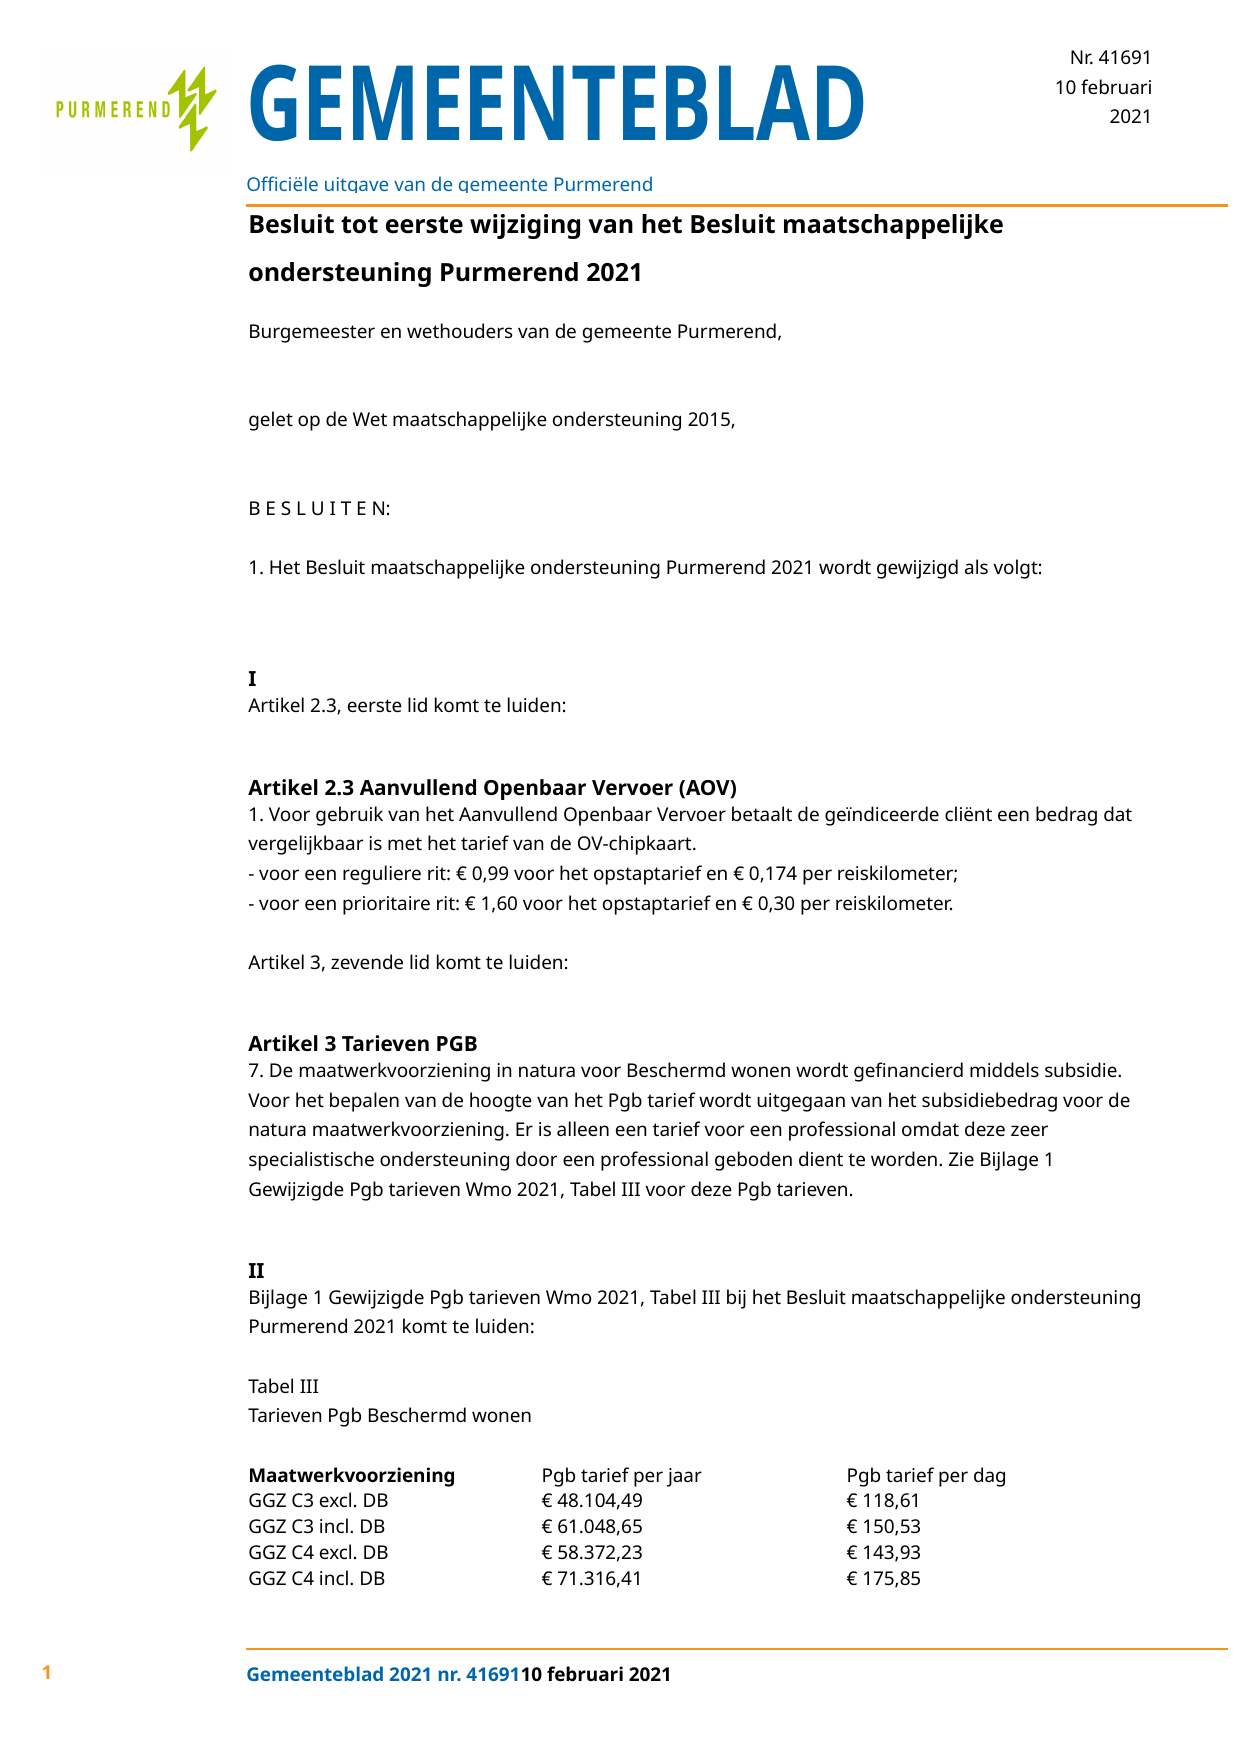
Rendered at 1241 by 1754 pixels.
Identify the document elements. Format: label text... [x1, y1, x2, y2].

table_header Maatwerkvoorziening [248, 1462, 541, 1487]
text Burgemeester en wethouders van de gemeente Purmerend, [248, 318, 1152, 344]
text Tarieven Pgb Beschermd wonen [248, 1402, 1152, 1428]
table_cell GGZ C4 excl. DB [248, 1539, 541, 1565]
text B E S L U I T E N: [248, 495, 1152, 521]
text gelet op de Wet maatschappelijke ondersteuning 2015, [248, 407, 1152, 432]
text Artikel 3, zevende lid komt te luiden: [248, 949, 1152, 975]
text Bijlage 1 Gewijzigde Pgb tarieven Wmo 2021, Tabel III bij het Besluit maatschappelijke ondersteuning Purmerend 2021 komt te luiden: [248, 1284, 1152, 1339]
text Artikel 2.3 Aanvullend Openbaar Vervoer (AOV) [248, 773, 1152, 801]
table_cell € 48.104,49 [541, 1488, 846, 1513]
text Tabel III [248, 1373, 1152, 1399]
table_cell € 175,85 [846, 1565, 1152, 1590]
text - voor een reguliere rit: € 0,99 voor het opstaptarief en € 0,174 per reiskilometer; [248, 860, 1152, 886]
table_cell GGZ C3 excl. DB [248, 1488, 541, 1513]
picture [41, 47, 231, 172]
text II [248, 1256, 1152, 1284]
text - voor een prioritaire rit: € 1,60 voor het opstaptarief en € 0,30 per reiskilometer. [248, 890, 1152, 916]
text 1. Voor gebruik van het Aanvullend Openbaar Vervoer betaalt de geïndiceerde cliënt een bedrag dat vergelijkbaar is met het tarief van de OV-chipkaart. [248, 801, 1152, 856]
table_cell GGZ C4 incl. DB [248, 1565, 541, 1590]
table_cell € 71.316,41 [541, 1565, 846, 1590]
text I [248, 664, 1152, 693]
table_cell € 150,53 [846, 1513, 1152, 1539]
table_cell GGZ C3 incl. DB [248, 1513, 541, 1539]
text Besluit tot eerste wijziging van het Besluit maatschappelijke ondersteuning Purmerend 2021 [248, 207, 1152, 288]
text 7. De maatwerkvoorziening in natura voor Beschermd wonen wordt gefinancierd middels subsidie. Voor het bepalen van de hoogte van het Pgb tarief wordt uitgegaan van het subsidiebedrag voor de natura maatwerkvoorziening. Er is alleen een tarief voor een professional omdat deze zeer specialistische ondersteuning door een professional geboden dient te worden. Zie Bijlage 1 Gewijzigde Pgb tarieven Wmo 2021, Tabel III voor deze Pgb tarieven. [248, 1057, 1152, 1201]
table_cell € 58.372,23 [541, 1539, 846, 1565]
table_cell € 118,61 [846, 1488, 1152, 1513]
table_cell € 143,93 [846, 1539, 1152, 1565]
table_header Pgb tarief per jaar [541, 1462, 846, 1487]
text Artikel 2.3, eerste lid komt te luiden: [248, 693, 1152, 718]
text 1. Het Besluit maatschappelijke ondersteuning Purmerend 2021 wordt gewijzigd als volgt: [248, 554, 1152, 580]
text Artikel 3 Tarieven PGB [248, 1029, 1152, 1057]
table_header Pgb tarief per dag [846, 1462, 1152, 1487]
table_cell € 61.048,65 [541, 1513, 846, 1539]
